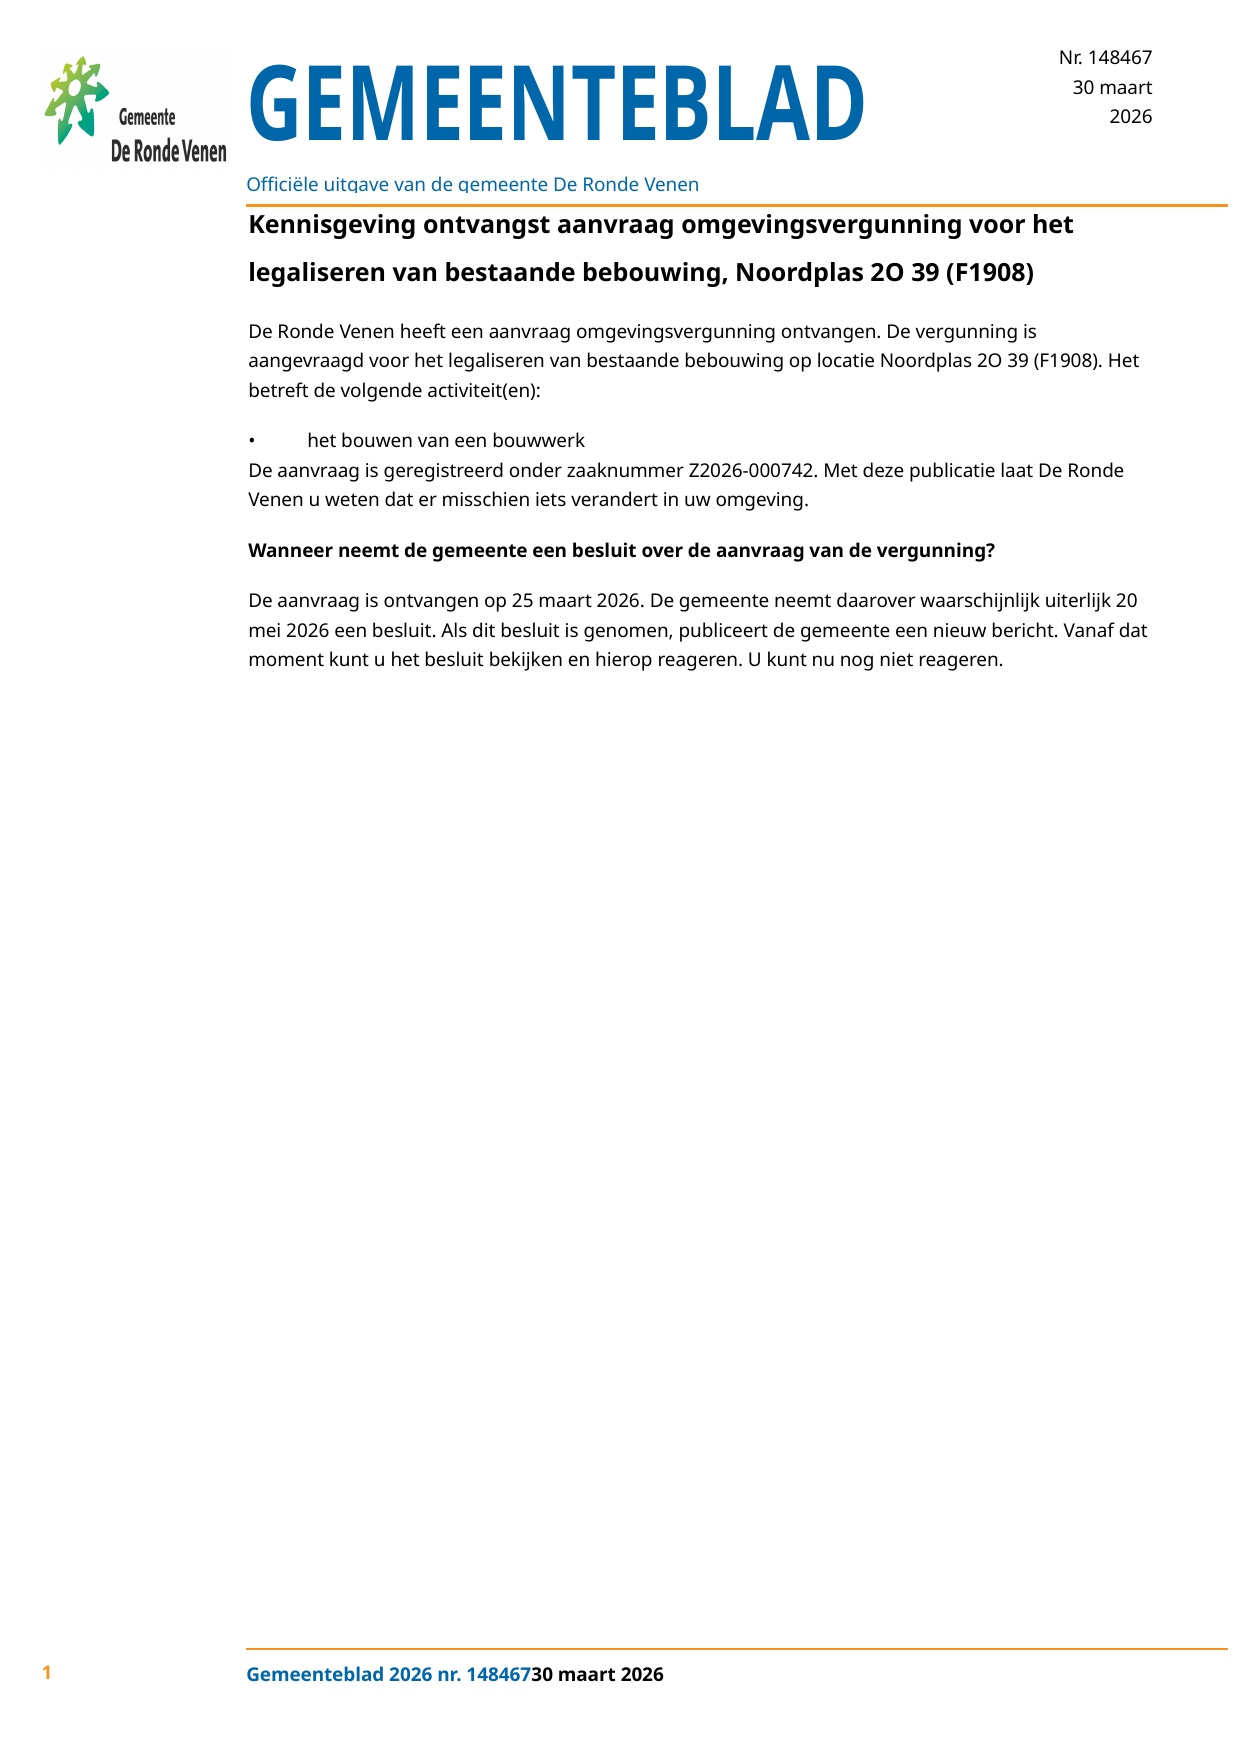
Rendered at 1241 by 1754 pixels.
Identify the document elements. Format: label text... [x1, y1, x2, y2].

text De aanvraag is geregistreerd onder zaaknummer Z2026-000742. Met deze publicatie laat De Ronde Venen u weten dat er misschien iets verandert in uw omgeving. [248, 457, 1152, 512]
text De Ronde Venen heeft een aanvraag omgevingsvergunning ontvangen. De vergunning is aangevraagd voor het legaliseren van bestaande bebouwing op locatie Noordplas 2O 39 (F1908). Het betreft de volgende activiteit(en): [248, 318, 1152, 403]
text De aanvraag is ontvangen op 25 maart 2026. De gemeente neemt daarover waarschijnlijk uiterlijk 20 mei 2026 een besluit. Als dit besluit is genomen, publiceert de gemeente een nieuw bericht. Vanaf dat moment kunt u het besluit bekijken en hierop reageren. U kunt nu nog niet reageren. [248, 587, 1152, 672]
text Wanneer neemt de gemeente een besluit over de aanvraag van de vergunning? [248, 537, 1152, 563]
list het bouwen van een bouwwerk [248, 427, 1152, 453]
text Kennisgeving ontvangst aanvraag omgevingsvergunning voor het legaliseren van bestaande bebouwing, Noordplas 2O 39 (F1908) [248, 207, 1152, 288]
picture [41, 47, 231, 172]
